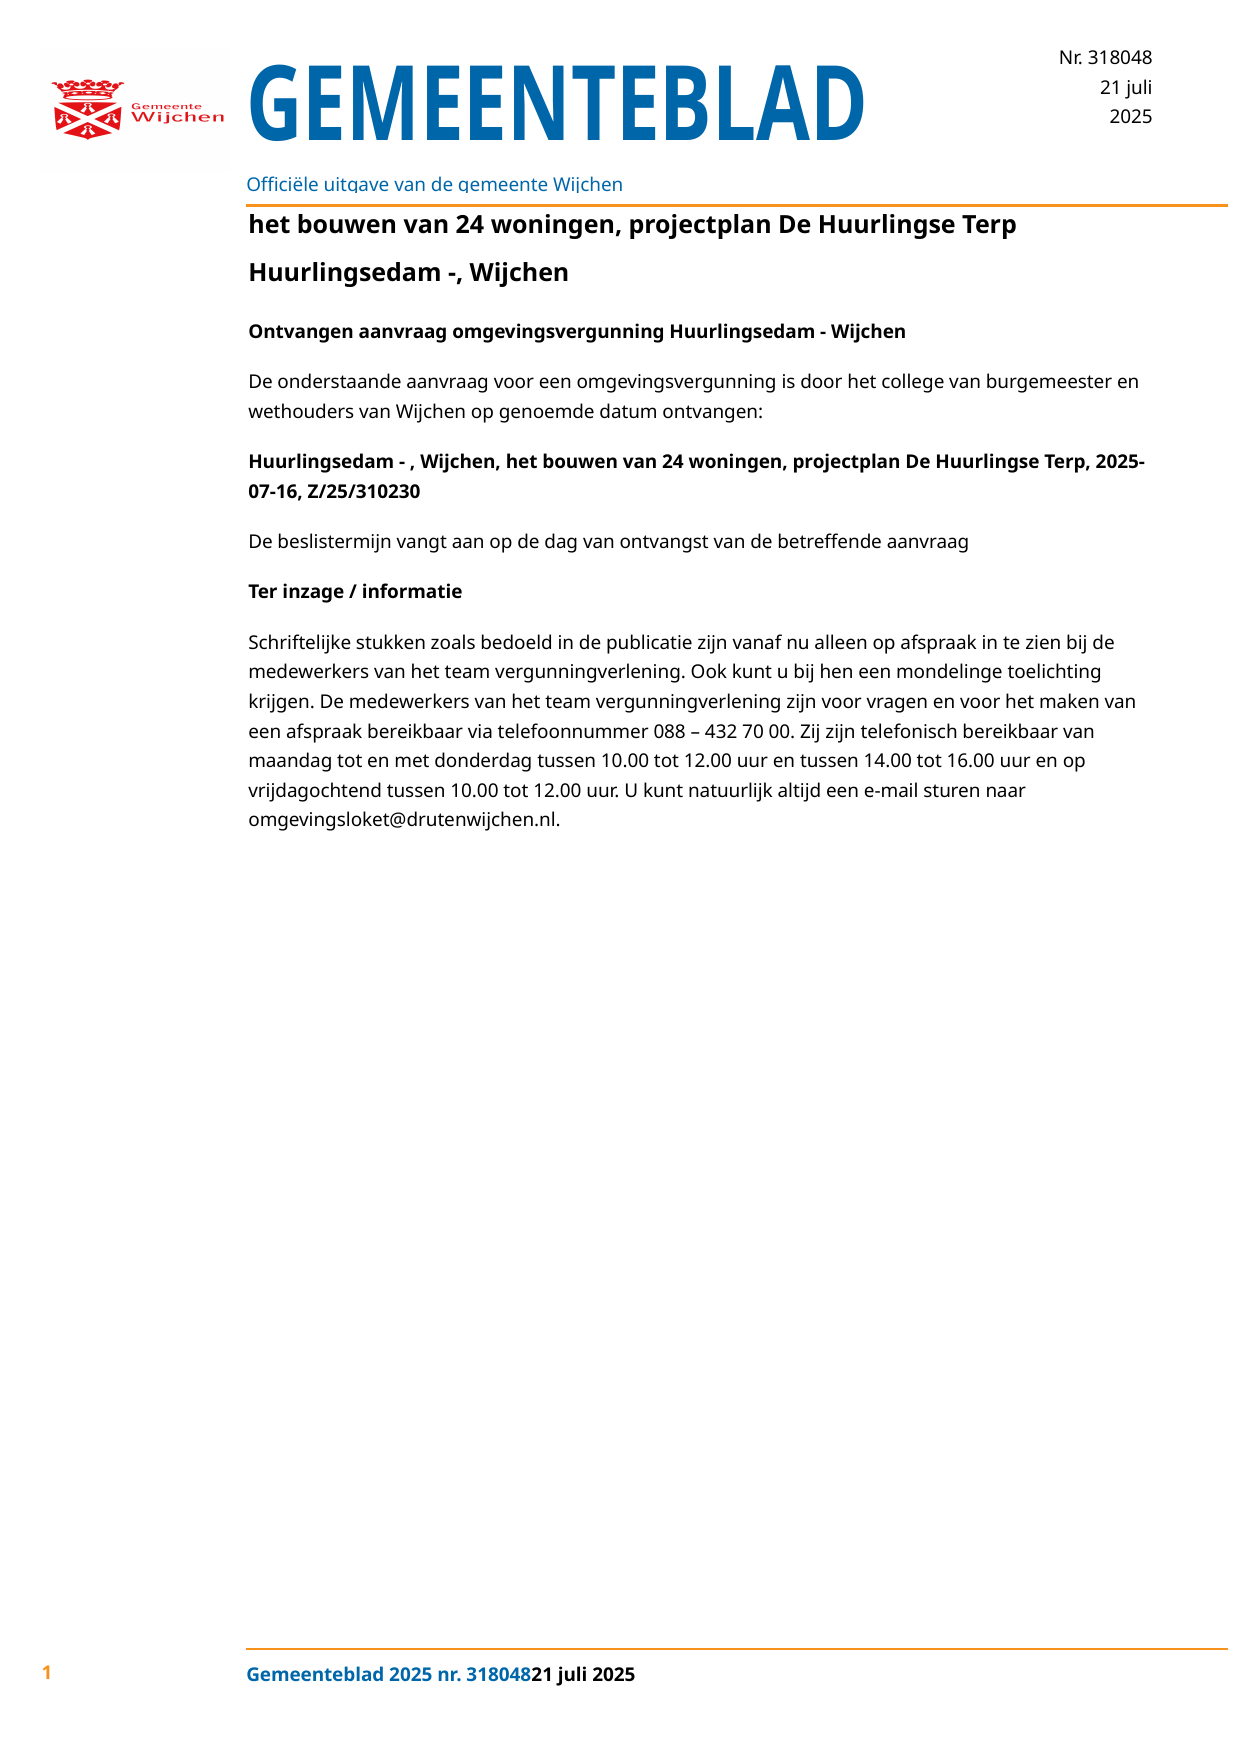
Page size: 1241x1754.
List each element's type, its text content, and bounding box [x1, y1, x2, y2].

text het bouwen van 24 woningen, projectplan De Huurlingse Terp Huurlingsedam -, Wijchen [248, 207, 1152, 288]
text De onderstaande aanvraag voor een omgevingsvergunning is door het college van burgemeester en wethouders van Wijchen op genoemde datum ontvangen: [248, 368, 1152, 424]
text Schriftelijke stukken zoals bedoeld in de publicatie zijn vanaf nu alleen op afspraak in te zien bij de medewerkers van het team vergunningverlening. Ook kunt u bij hen een mondelinge toelichting krijgen. De medewerkers van het team vergunningverlening zijn voor vragen en voor het maken van een afspraak bereikbaar via telefoonnummer 088 – 432 70 00. Zij zijn telefonisch bereikbaar van maandag tot en met donderdag tussen 10.00 tot 12.00 uur en tussen 14.00 tot 16.00 uur en op vrijdagochtend tussen 10.00 tot 12.00 uur. U kunt natuurlijk altijd een e-mail sturen naar omgevingsloket@drutenwijchen.nl. [248, 629, 1152, 832]
picture [41, 47, 231, 172]
text De beslistermijn vangt aan op de dag van ontvangst van de betreffende aanvraag [248, 528, 1152, 554]
text Ontvangen aanvraag omgevingsvergunning Huurlingsedam - Wijchen [248, 318, 1152, 344]
text Huurlingsedam - , Wijchen, het bouwen van 24 woningen, projectplan De Huurlingse Terp, 2025-07-16, Z/25/310230 [248, 448, 1152, 504]
text Ter inzage / informatie [248, 579, 1152, 604]
